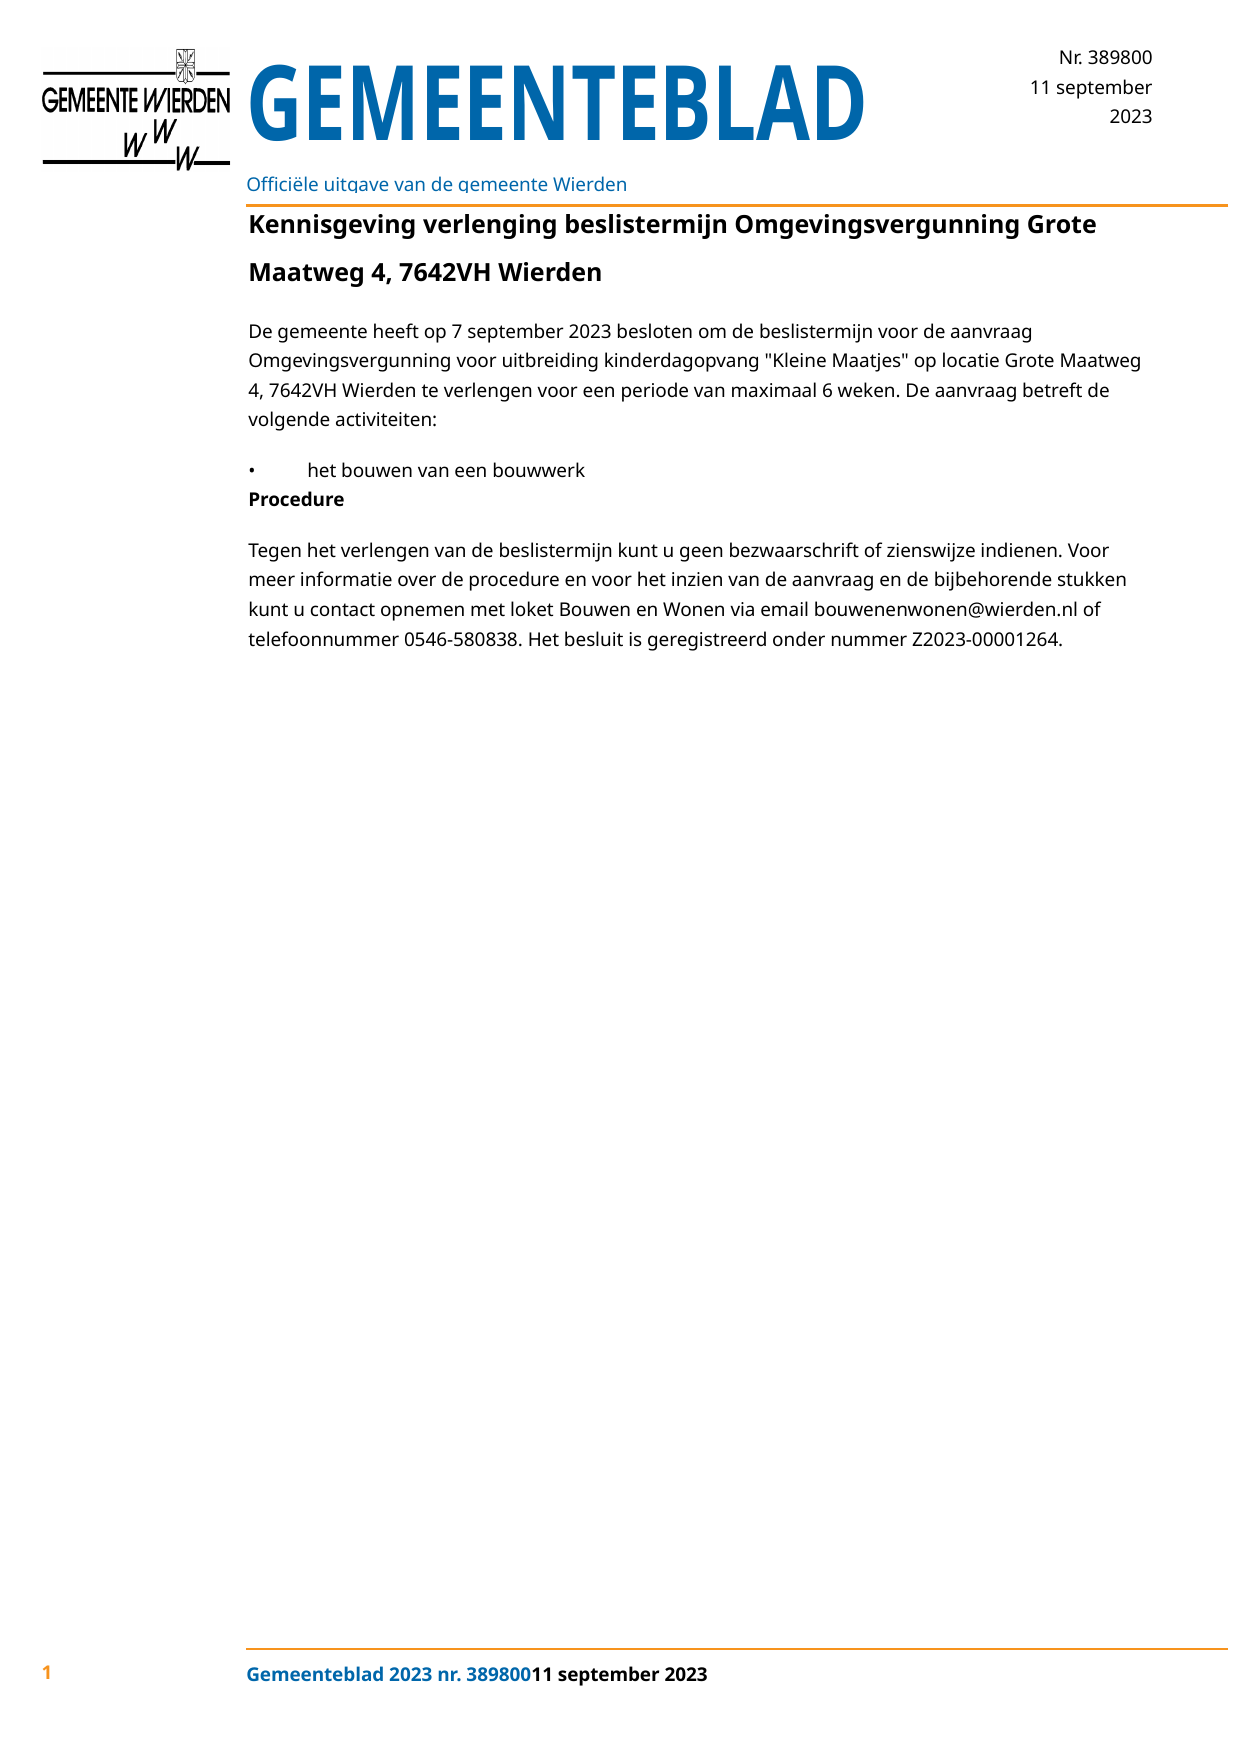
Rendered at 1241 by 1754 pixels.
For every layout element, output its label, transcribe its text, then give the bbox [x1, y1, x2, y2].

list het bouwen van een bouwwerk [248, 457, 1152, 483]
picture [41, 47, 231, 172]
text Tegen het verlengen van de beslistermijn kunt u geen bezwaarschrift of zienswijze indienen. Voor meer informatie over de procedure en voor het inzien van de aanvraag en de bijbehorende stukken kunt u contact opnemen met loket Bouwen en Wonen via email bouwenenwonen@wierden.nl of telefoonnummer 0546-580838. Het besluit is geregistreerd onder nummer Z2023-00001264. [248, 537, 1152, 652]
text Kennisgeving verlenging beslistermijn Omgevingsvergunning Grote Maatweg 4, 7642VH Wierden [248, 207, 1152, 288]
text Procedure [248, 487, 1152, 512]
text De gemeente heeft op 7 september 2023 besloten om de beslistermijn voor de aanvraag Omgevingsvergunning voor uitbreiding kinderdagopvang "Kleine Maatjes" op locatie Grote Maatweg 4, 7642VH Wierden te verlengen voor een periode van maximaal 6 weken. De aanvraag betreft de volgende activiteiten: [248, 318, 1152, 432]
